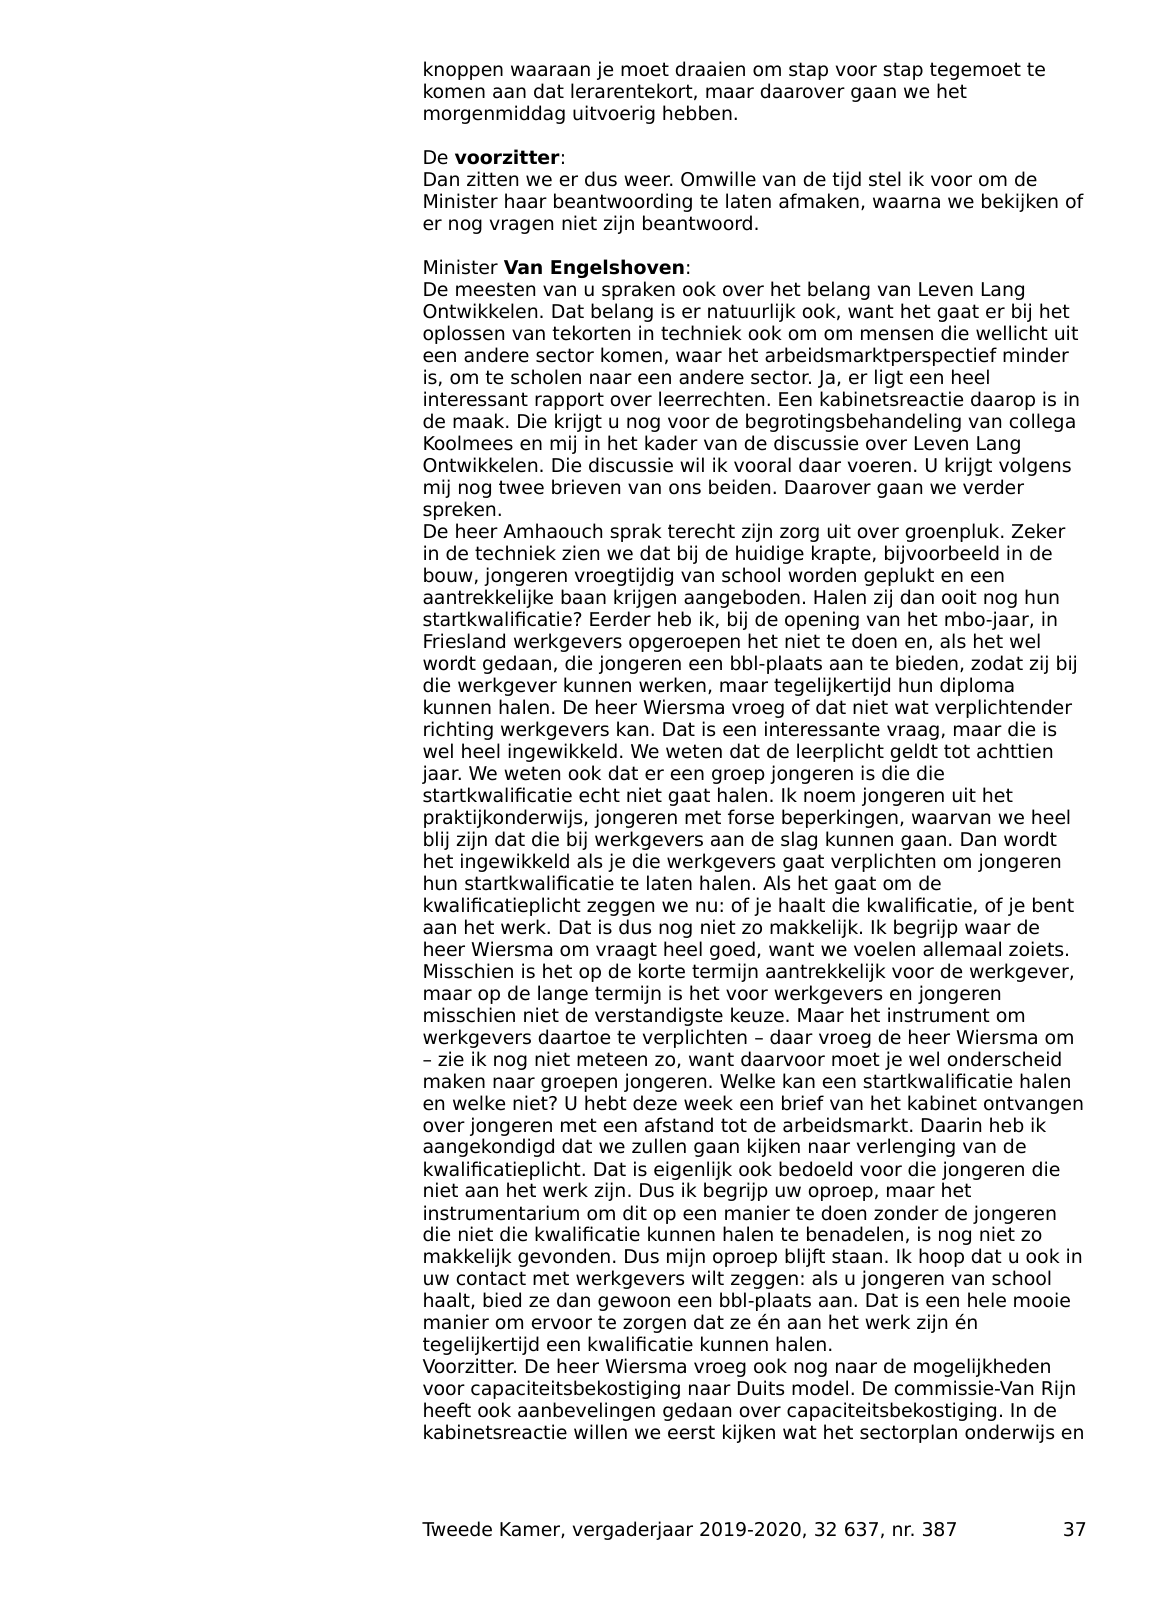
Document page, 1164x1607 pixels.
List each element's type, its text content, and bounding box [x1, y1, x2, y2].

text De heer Amhaouch sprak terecht zijn zorg uit over groenpluk. Zeker in de techniek zien we dat bij de huidige krapte, bijvoorbeeld in de bouw, jongeren vroegtijdig van school worden geplukt en een aantrekkelijke baan krijgen aangeboden. Halen zij dan ooit nog hun startkwalificatie? Eerder heb ik, bij de opening van het mbo-jaar, in Friesland werkgevers opgeroepen het niet te doen en, als het wel wordt gedaan, die jongeren een bbl-plaats aan te bieden, zodat zij bij die werkgever kunnen werken, maar tegelijkertijd hun diploma kunnen halen. De heer Wiersma vroeg of dat niet wat verplichtender richting werkgevers kan. Dat is een interessante vraag, maar die is wel heel ingewikkeld. We weten dat de leerplicht geldt tot achttien jaar. We weten ook dat er een groep jongeren is die die startkwalificatie echt niet gaat halen. Ik noem jongeren uit het praktijkonderwijs, jongeren met forse beperkingen, waarvan we heel blij zijn dat die bij werkgevers aan de slag kunnen gaan. Dan wordt het ingewikkeld als je die werkgevers gaat verplichten om jongeren hun startkwalificatie te laten halen. Als het gaat om de kwalificatieplicht zeggen we nu: of je haalt die kwalificatie, of je bent aan het werk. Dat is dus nog niet zo makkelijk. Ik begrijp waar de heer Wiersma om vraagt heel goed, want we voelen allemaal zoiets. Misschien is het op de korte termijn aantrekkelijk voor de werkgever, maar op de lange termijn is het voor werkgevers en jongeren misschien niet de verstandigste keuze. Maar het instrument om werkgevers daartoe te verplichten – daar vroeg de heer Wiersma om – zie ik nog niet meteen zo, want daarvoor moet je wel onderscheid maken naar groepen jongeren. Welke kan een startkwalificatie halen en welke niet? U hebt deze week een brief van het kabinet ontvangen over jongeren met een afstand tot de arbeidsmarkt. Daarin heb ik aangekondigd dat we zullen gaan kijken naar verlenging van de kwalificatieplicht. Dat is eigenlijk ook bedoeld voor die jongeren die niet aan het werk zijn. Dus ik begrijp uw oproep, maar het instrumentarium om dit op een manier te doen zonder de jongeren die niet die kwalificatie kunnen halen te benadelen, is nog niet zo makkelijk gevonden. Dus mijn oproep blijft staan. Ik hoop dat u ook in uw contact met werkgevers wilt zeggen: als u jongeren van school haalt, bied ze dan gewoon een bbl-plaats aan. Dat is een hele mooie manier om ervoor te zorgen dat ze én aan het werk zijn én tegelijkertijd een kwalificatie kunnen halen. [422, 521, 1087, 1356]
text Voorzitter. De heer Wiersma vroeg ook nog naar de mogelijkheden voor capaciteitsbekostiging naar Duits model. De commissie-Van Rijn heeft ook aanbevelingen gedaan over capaciteitsbekostiging. In de kabinetsreactie willen we eerst kijken wat het sectorplan onderwijs en [422, 1356, 1087, 1444]
text De meesten van u spraken ook over het belang van Leven Lang Ontwikkelen. Dat belang is er natuurlijk ook, want het gaat er bij het oplossen van tekorten in techniek ook om om mensen die wellicht uit een andere sector komen, waar het arbeidsmarktperspectief minder is, om te scholen naar een andere sector. Ja, er ligt een heel interessant rapport over leerrechten. Een kabinetsreactie daarop is in de maak. Die krijgt u nog voor de begrotingsbehandeling van collega Koolmees en mij in het kader van de discussie over Leven Lang Ontwikkelen. Die discussie wil ik vooral daar voeren. U krijgt volgens mij nog twee brieven van ons beiden. Daarover gaan we verder spreken. [422, 279, 1087, 521]
text knoppen waaraan je moet draaien om stap voor stap tegemoet te komen aan dat lerarentekort, maar daarover gaan we het morgenmiddag uitvoerig hebben. [422, 59, 1087, 125]
text De voorzitter: [422, 147, 1087, 169]
text Minister Van Engelshoven: [422, 257, 1087, 279]
text Dan zitten we er dus weer. Omwille van de tijd stel ik voor om de Minister haar beantwoording te laten afmaken, waarna we bekijken of er nog vragen niet zijn beantwoord. [422, 169, 1087, 235]
